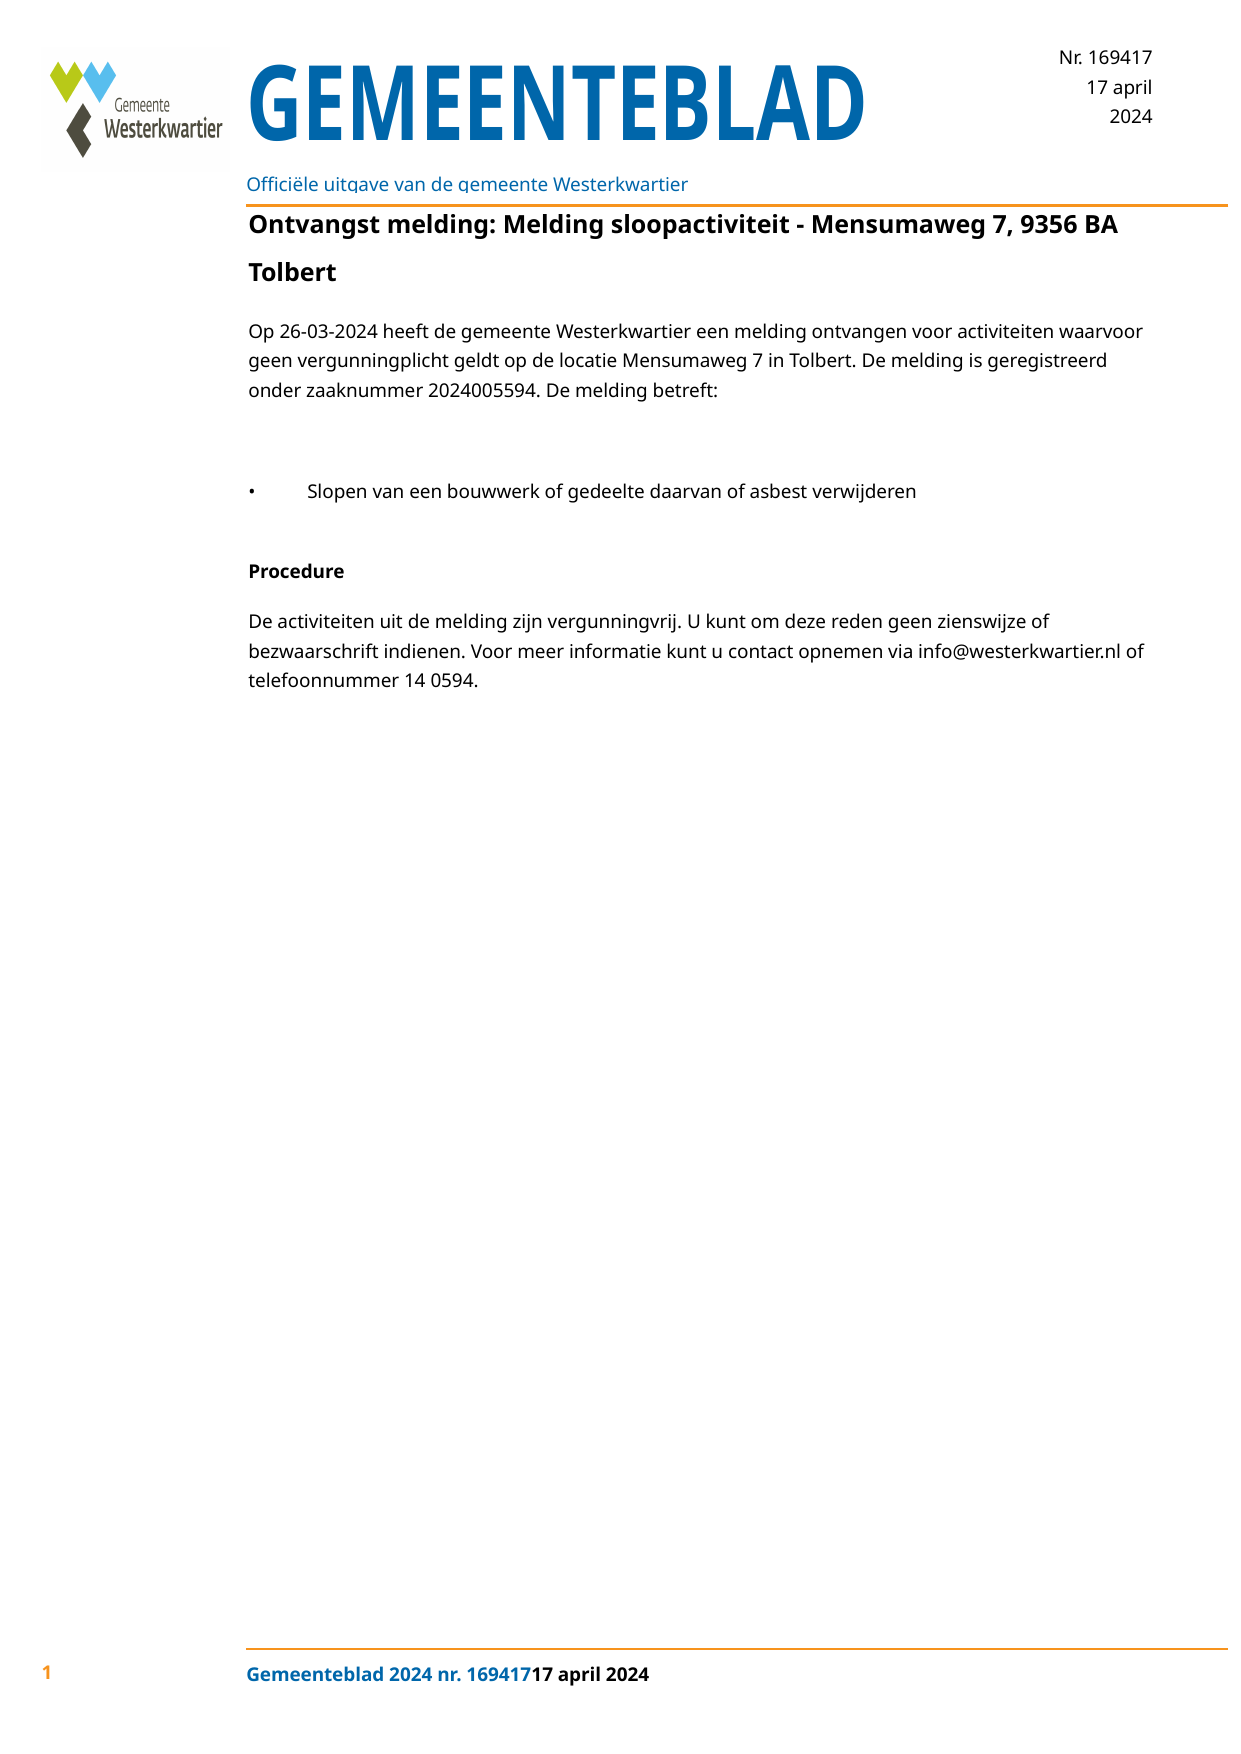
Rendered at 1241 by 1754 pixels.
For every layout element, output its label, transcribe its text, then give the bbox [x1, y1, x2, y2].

picture [41, 47, 231, 172]
text Op 26-03-2024 heeft de gemeente Westerkwartier een melding ontvangen voor activiteiten waarvoor geen vergunningplicht geldt op de locatie Mensumaweg 7 in Tolbert. De melding is geregistreerd onder zaaknummer 2024005594. De melding betreft: [248, 318, 1152, 403]
text Procedure [248, 558, 1152, 584]
text De activiteiten uit de melding zijn vergunningvrij. U kunt om deze reden geen zienswijze of bezwaarschrift indienen. Voor meer informatie kunt u contact opnemen via info@westerkwartier.nl of telefoonnummer 14 0594. [248, 608, 1152, 693]
text Ontvangst melding: Melding sloopactiviteit - Mensumaweg 7, 9356 BA Tolbert [248, 207, 1152, 288]
list Slopen van een bouwwerk of gedeelte daarvan of asbest verwijderen [248, 478, 1152, 504]
